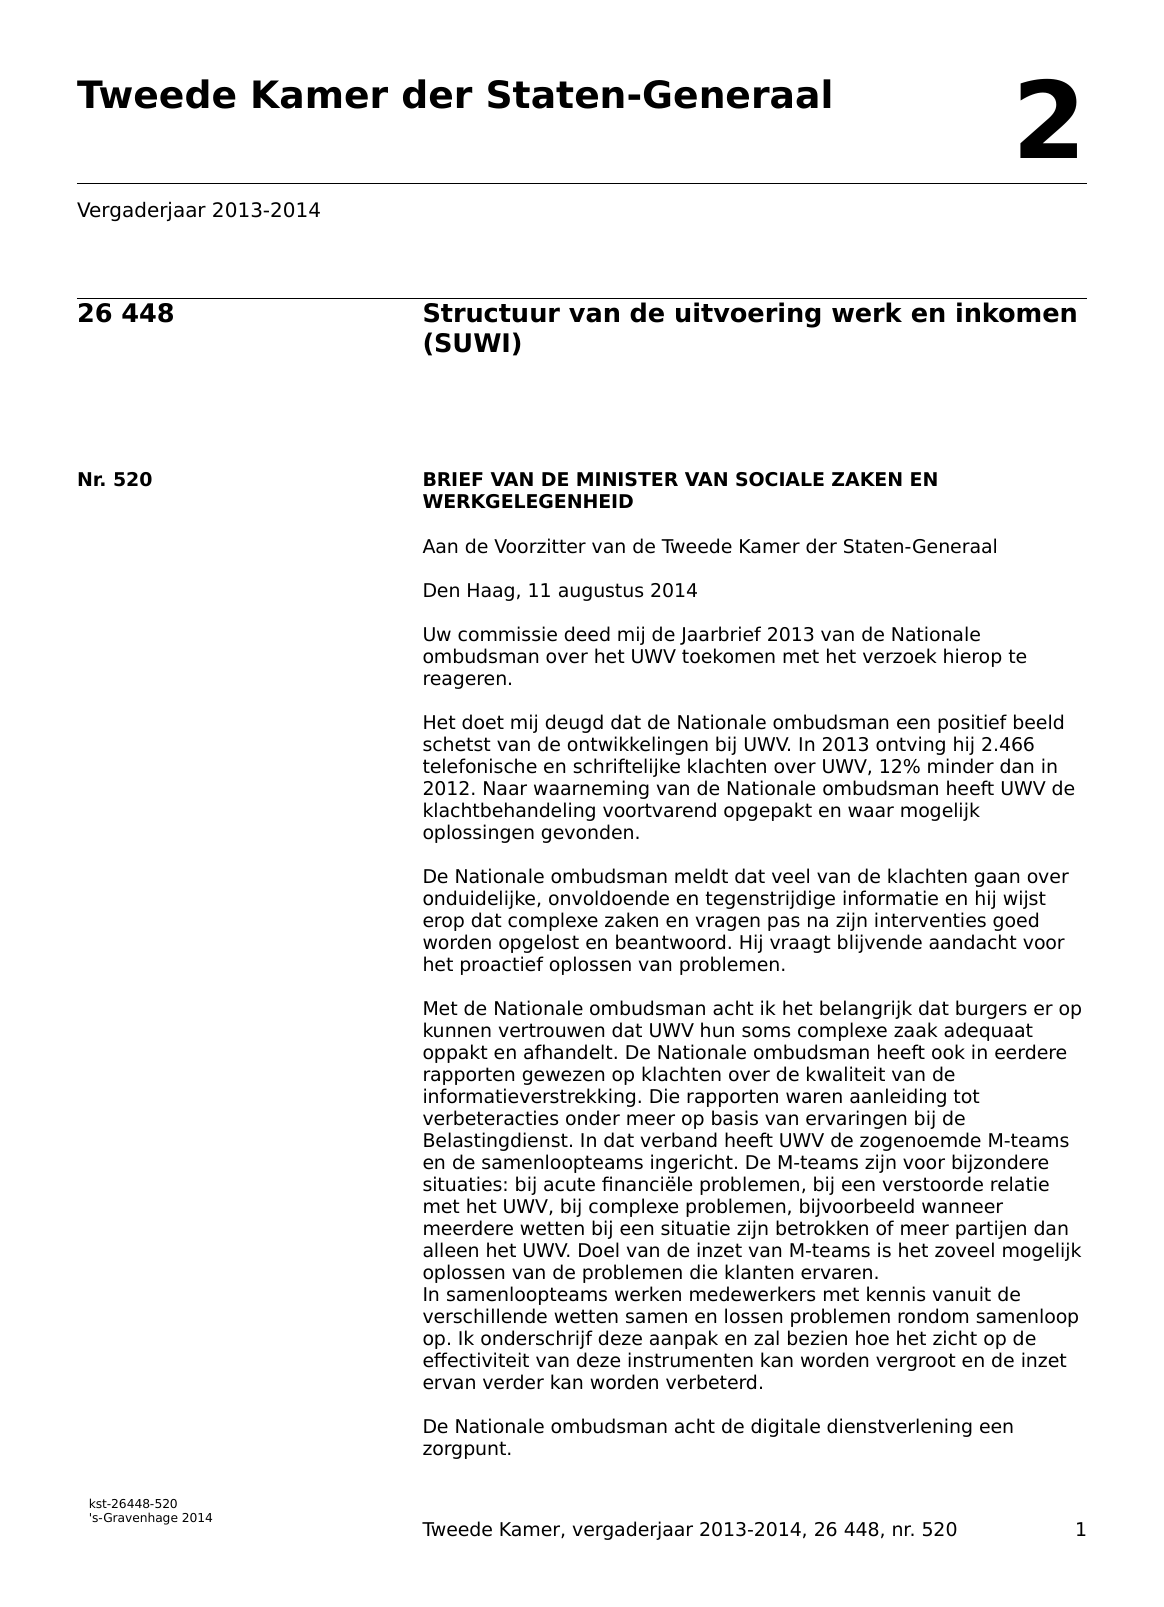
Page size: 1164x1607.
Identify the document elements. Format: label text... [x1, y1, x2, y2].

text In samenloopteams werken medewerkers met kennis vanuit de verschillende wetten samen en lossen problemen rondom samenloop op. Ik onderschrijf deze aanpak en zal bezien hoe het zicht op de effectiviteit van deze instrumenten kan worden vergroot en de inzet ervan verder kan worden verbeterd. [422, 1284, 1087, 1394]
text De Nationale ombudsman acht de digitale dienstverlening een zorgpunt. [422, 1416, 1087, 1460]
table_header 2 [886, 59, 1087, 183]
text Met de Nationale ombudsman acht ik het belangrijk dat burgers er op kunnen vertrouwen dat UWV hun soms complexe zaak adequaat oppakt en afhandelt. De Nationale ombudsman heeft ook in eerdere rapporten gewezen op klachten over de kwaliteit van de informatieverstrekking. Die rapporten waren aanleiding tot verbeteracties onder meer op basis van ervaringen bij de Belastingdienst. In dat verband heeft UWV de zogenoemde M-teams en de samenloopteams ingericht. De M-teams zijn voor bijzondere situaties: bij acute financiële problemen, bij een verstoorde relatie met het UWV, bij complexe problemen, bijvoorbeeld wanneer meerdere wetten bij een situatie zijn betrokken of meer partijen dan alleen het UWV. Doel van de inzet van M-teams is het zoveel mogelijk oplossen van de problemen die klanten ervaren. [422, 998, 1087, 1284]
text Den Haag, 11 augustus 2014 [422, 580, 1087, 602]
text Uw commissie deed mij de Jaarbrief 2013 van de Nationale ombudsman over het UWV toekomen met het verzoek hierop te reageren. [422, 624, 1087, 690]
table_header Tweede Kamer der Staten-Generaal [77, 59, 886, 183]
text 's-Gravenhage 2014 [88, 1511, 323, 1525]
text kst-26448-520 [88, 1497, 323, 1511]
subtitle Nr. 520 BRIEF VAN DE MINISTER VAN SOCIALE ZAKEN EN WERKGELEGENHEID [77, 469, 1087, 513]
text Aan de Voorzitter van de Tweede Kamer der Staten-Generaal [422, 536, 1087, 557]
text Het doet mij deugd dat de Nationale ombudsman een positief beeld schetst van de ontwikkelingen bij UWV. In 2013 ontving hij 2.466 telefonische en schriftelijke klachten over UWV, 12% minder dan in 2012. Naar waarneming van de Nationale ombudsman heeft UWV de klachtbehandeling voortvarend opgepakt en waar mogelijk oplossingen gevonden. [422, 712, 1087, 844]
table_cell Vergaderjaar 2013-2014 [77, 184, 1087, 298]
subtitle 26 448 Structuur van de uitvoering werk en inkomen (SUWI) [77, 299, 1087, 358]
text De Nationale ombudsman meldt dat veel van de klachten gaan over onduidelijke, onvoldoende en tegenstrijdige informatie en hij wijst erop dat complexe zaken en vragen pas na zijn interventies goed worden opgelost en beantwoord. Hij vraagt blijvende aandacht voor het proactief oplossen van problemen. [422, 866, 1087, 976]
